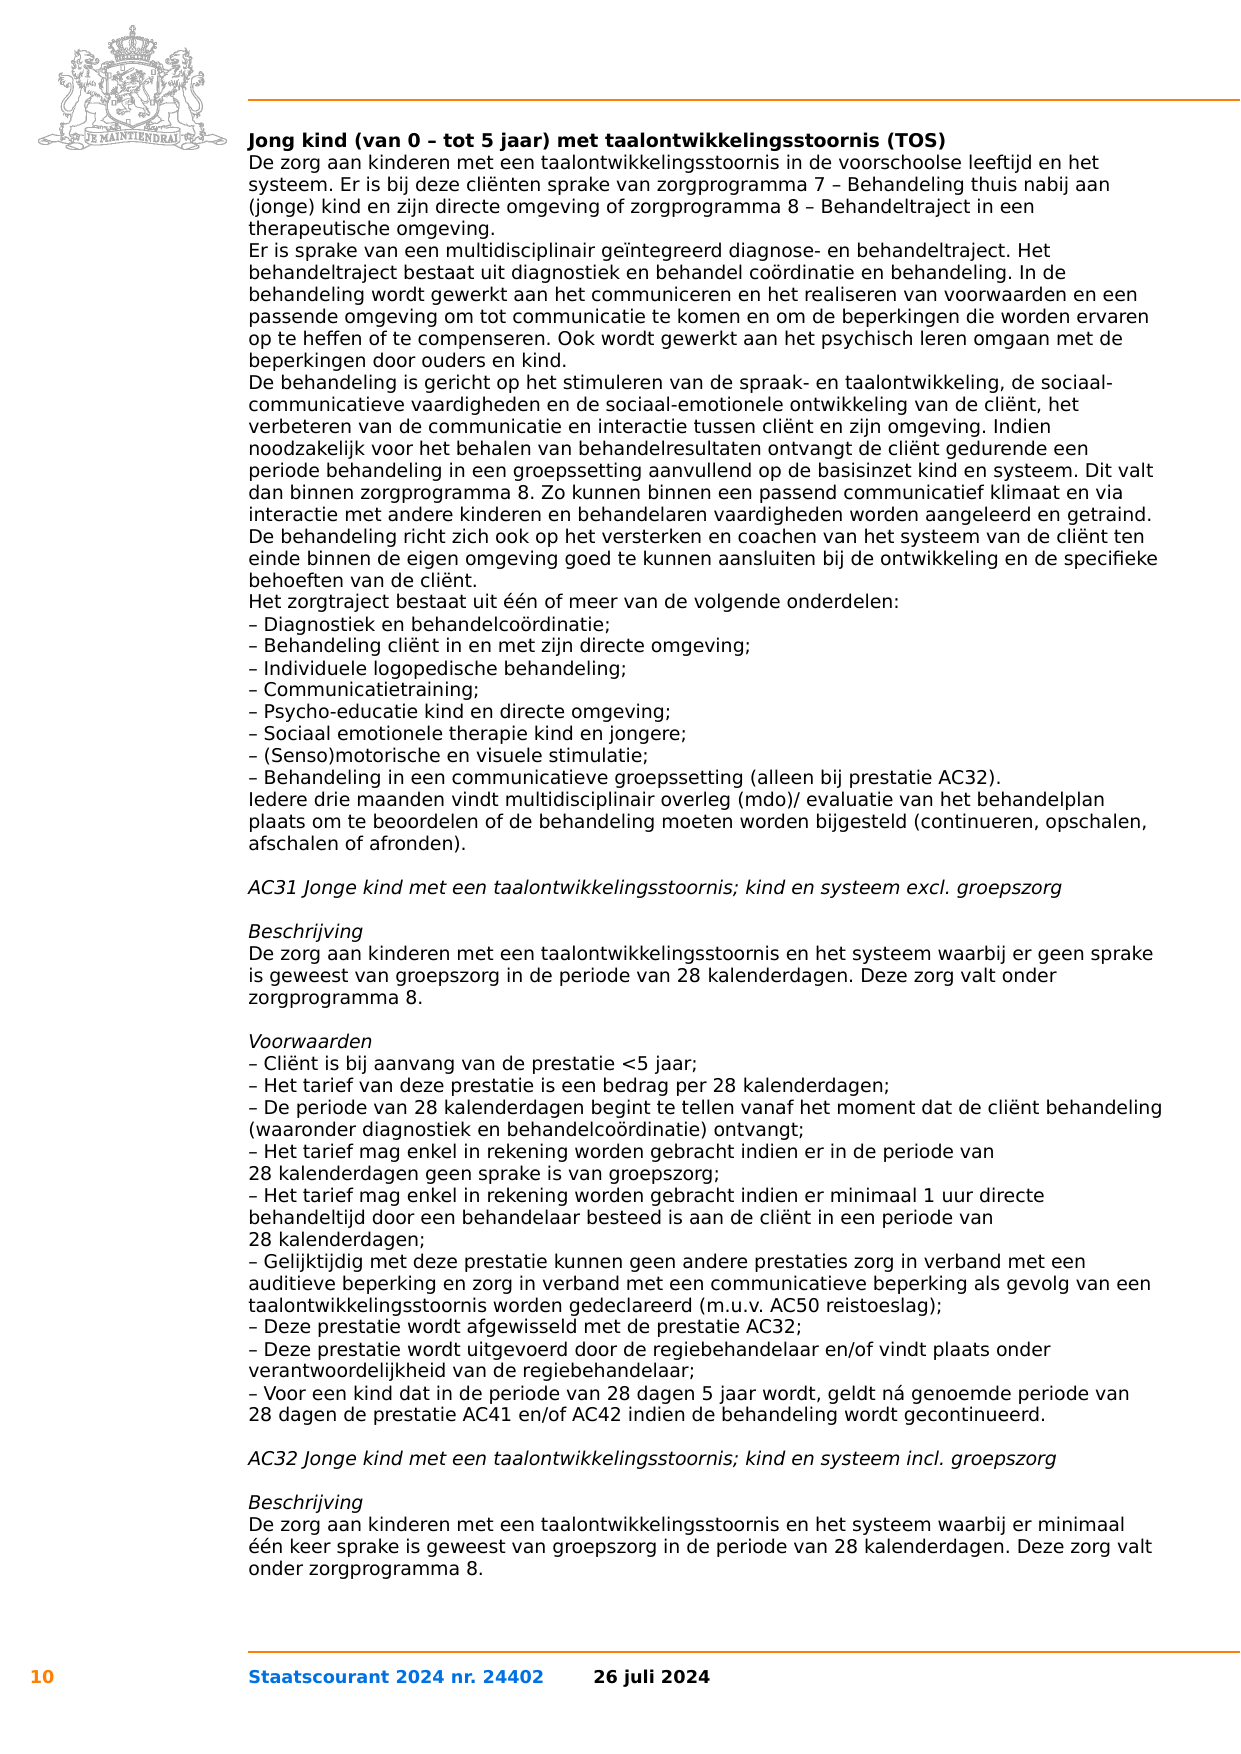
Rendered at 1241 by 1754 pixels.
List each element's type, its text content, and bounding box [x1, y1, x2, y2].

subtitle AC32 Jonge kind met een taalontwikkelingsstoornis; kind en systeem incl. groepszorg [248, 1448, 1163, 1470]
text – De periode van 28 kalenderdagen begint te tellen vanaf het moment dat de cliënt behandeling (waaronder diagnostiek en behandelcoördinatie) ontvangt; [248, 1097, 1163, 1141]
text – Behandeling in een communicatieve groepssetting (alleen bij prestatie AC32). [248, 767, 1163, 789]
picture [38, 25, 227, 150]
subtitle Voorwaarden [248, 1031, 1163, 1053]
text Het zorgtraject bestaat uit één of meer van de volgende onderdelen: [248, 591, 1163, 613]
text De zorg aan kinderen met een taalontwikkelingsstoornis en het systeem waarbij er geen sprake is geweest van groepszorg in de periode van 28 kalenderdagen. Deze zorg valt onder zorgprogramma 8. [248, 943, 1163, 1009]
text De behandeling is gericht op het stimuleren van de spraak- en taalontwikkeling, de sociaal-communicatieve vaardigheden en de sociaal-emotionele ontwikkeling van de cliënt, het verbeteren van de communicatie en interactie tussen cliënt en zijn omgeving. Indien noodzakelijk voor het behalen van behandelresultaten ontvangt de cliënt gedurende een periode behandeling in een groepssetting aanvullend op de basisinzet kind en systeem. Dit valt dan binnen zorgprogramma 8. Zo kunnen binnen een passend communicatief klimaat en via interactie met andere kinderen en behandelaren vaardigheden worden aangeleerd en getraind. De behandeling richt zich ook op het versterken en coachen van het systeem van de cliënt ten einde binnen de eigen omgeving goed te kunnen aansluiten bij de ontwikkeling en de specifieke behoeften van de cliënt. [248, 372, 1163, 591]
text De zorg aan kinderen met een taalontwikkelingsstoornis en het systeem waarbij er minimaal één keer sprake is geweest van groepszorg in de periode van 28 kalenderdagen. Deze zorg valt onder zorgprogramma 8. [248, 1514, 1163, 1580]
text De zorg aan kinderen met een taalontwikkelingsstoornis in de voorschoolse leeftijd en het systeem. Er is bij deze cliënten sprake van zorgprogramma 7 – Behandeling thuis nabij aan (jonge) kind en zijn directe omgeving of zorgprogramma 8 – Behandeltraject in een therapeutische omgeving. [248, 152, 1163, 240]
text – Gelijktijdig met deze prestatie kunnen geen andere prestaties zorg in verband met een auditieve beperking en zorg in verband met een communicatieve beperking als gevolg van een taalontwikkelingsstoornis worden gedeclareerd (m.u.v. AC50 reistoeslag); [248, 1251, 1163, 1316]
text – Deze prestatie wordt afgewisseld met de prestatie AC32; [248, 1316, 1163, 1338]
subtitle Beschrijving [248, 921, 1163, 943]
text Iedere drie maanden vindt multidisciplinair overleg (mdo)/ evaluatie van het behandelplan plaats om te beoordelen of de behandeling moeten worden bijgesteld (continueren, opschalen, afschalen of afronden). [248, 789, 1163, 855]
text – Behandeling cliënt in en met zijn directe omgeving; [248, 635, 1163, 657]
text – Het tarief mag enkel in rekening worden gebracht indien er minimaal 1 uur directe behandeltijd door een behandelaar besteed is aan de cliënt in een periode van 28 kalenderdagen; [248, 1184, 1163, 1251]
text – Voor een kind dat in de periode van 28 dagen 5 jaar wordt, geldt ná genoemde periode van 28 dagen de prestatie AC41 en/of AC42 indien de behandeling wordt gecontinueerd. [248, 1382, 1163, 1426]
subtitle Beschrijving [248, 1492, 1163, 1514]
text – Sociaal emotionele therapie kind en jongere; [248, 723, 1163, 745]
text – Diagnostiek en behandelcoördinatie; [248, 613, 1163, 635]
subtitle Jong kind (van 0 – tot 5 jaar) met taalontwikkelingsstoornis (TOS) [248, 130, 1163, 152]
text – Het tarief mag enkel in rekening worden gebracht indien er in de periode van 28 kalenderdagen geen sprake is van groepszorg; [248, 1141, 1163, 1184]
text – Psycho-educatie kind en directe omgeving; [248, 701, 1163, 723]
text – Individuele logopedische behandeling; [248, 657, 1163, 679]
text – Deze prestatie wordt uitgevoerd door de regiebehandelaar en/of vindt plaats onder verantwoordelijkheid van de regiebehandelaar; [248, 1338, 1163, 1382]
text – (Senso)motorische en visuele stimulatie; [248, 745, 1163, 767]
text Er is sprake van een multidisciplinair geïntegreerd diagnose- en behandeltraject. Het behandeltraject bestaat uit diagnostiek en behandel coördinatie en behandeling. In de behandeling wordt gewerkt aan het communiceren en het realiseren van voorwaarden en een passende omgeving om tot communicatie te komen en om de beperkingen die worden ervaren op te heffen of te compenseren. Ook wordt gewerkt aan het psychisch leren omgaan met de beperkingen door ouders en kind. [248, 240, 1163, 372]
text – Het tarief van deze prestatie is een bedrag per 28 kalenderdagen; [248, 1075, 1163, 1097]
subtitle AC31 Jonge kind met een taalontwikkelingsstoornis; kind en systeem excl. groepszorg [248, 877, 1163, 899]
text – Communicatietraining; [248, 679, 1163, 701]
text – Cliënt is bij aanvang van de prestatie <5 jaar; [248, 1053, 1163, 1075]
